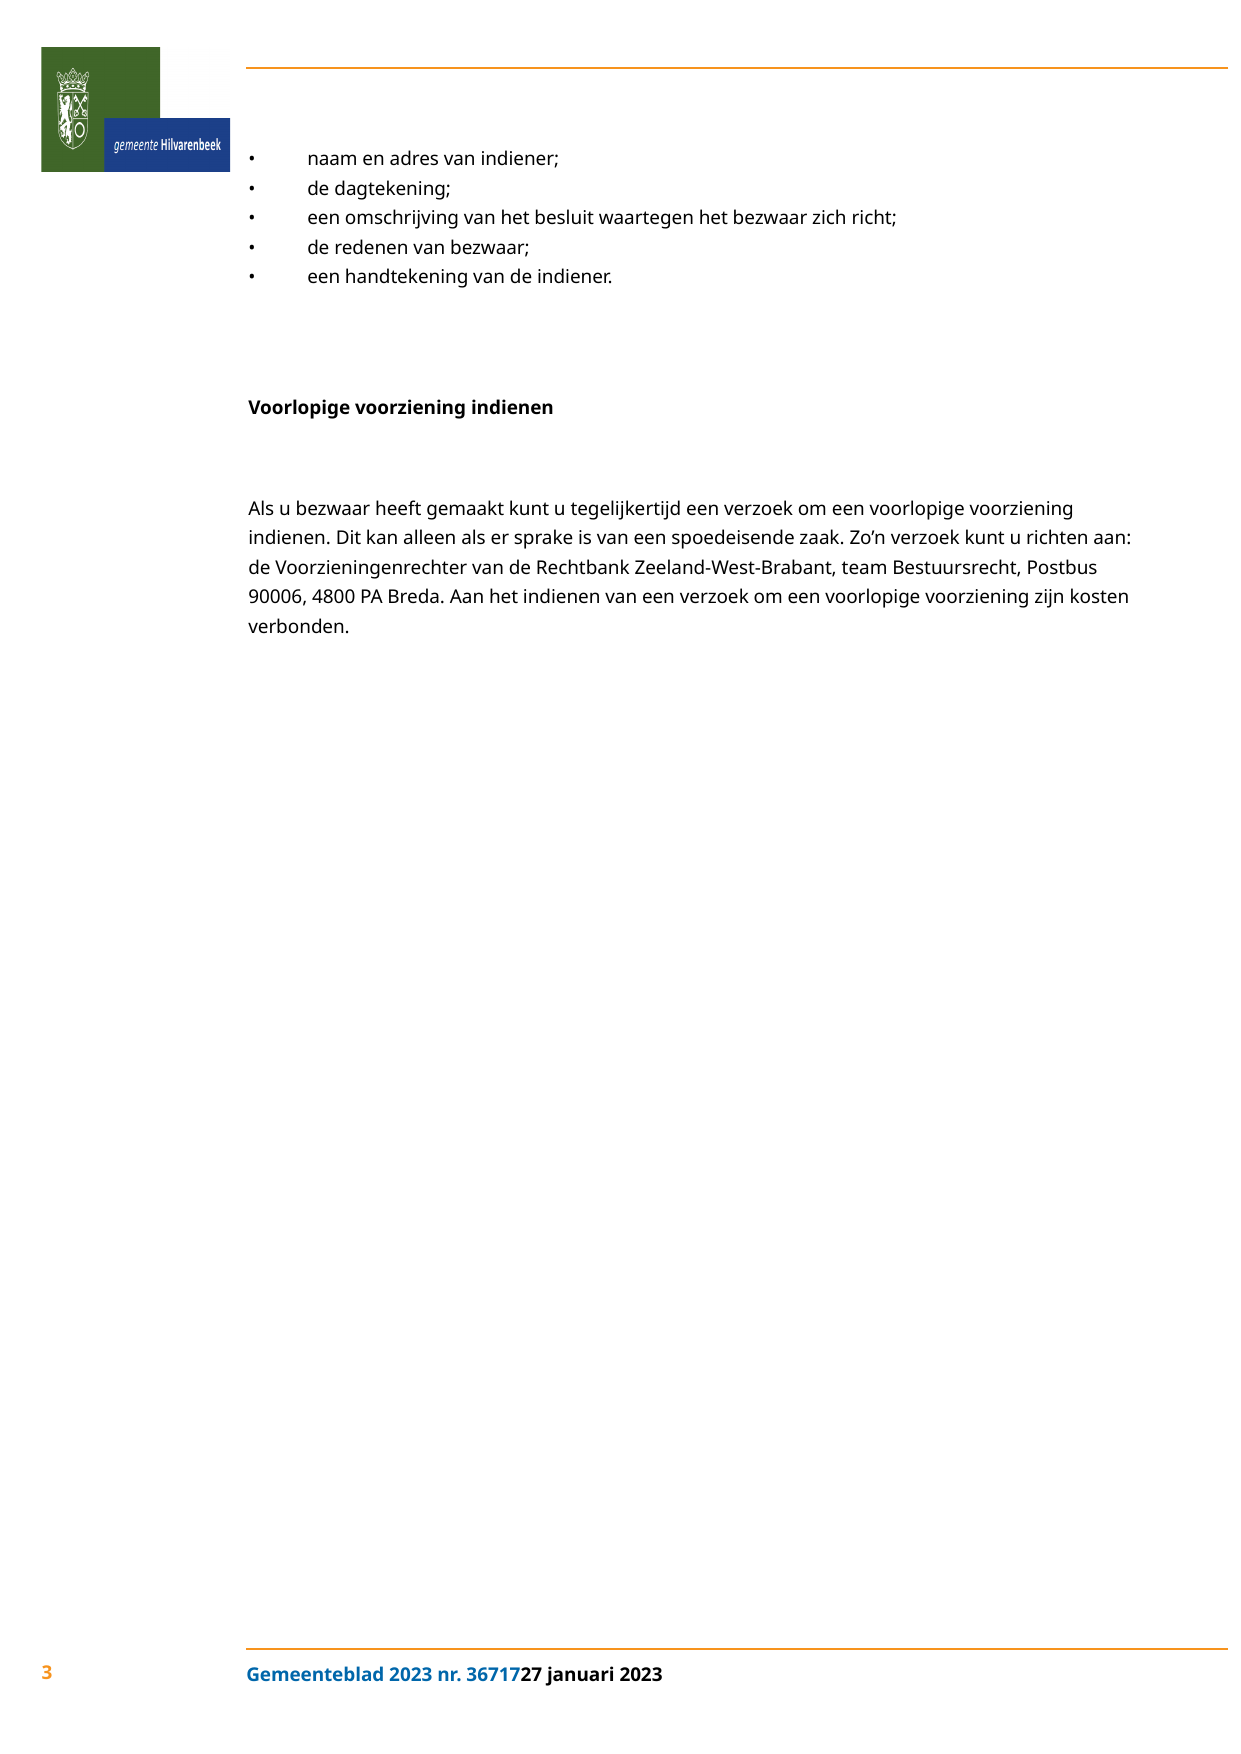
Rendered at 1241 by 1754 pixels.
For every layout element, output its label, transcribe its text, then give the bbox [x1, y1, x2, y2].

list naam en adres van indiener; [248, 145, 1152, 171]
text Voorlopige voorziening indienen [248, 394, 1152, 420]
list een handtekening van de indiener. [248, 263, 1152, 289]
picture [41, 47, 231, 172]
list een omschrijving van het besluit waartegen het bezwaar zich richt; [248, 204, 1152, 230]
list de dagtekening; [248, 175, 1152, 201]
text Als u bezwaar heeft gemaakt kunt u tegelijkertijd een verzoek om een voorlopige voorziening indienen. Dit kan alleen als er sprake is van een spoedeisende zaak. Zo’n verzoek kunt u richten aan: de Voorzieningenrechter van de Rechtbank Zeeland-West-Brabant, team Bestuursrecht, Postbus 90006, 4800 PA Breda. Aan het indienen van een verzoek om een voorlopige voorziening zijn kosten verbonden. [248, 495, 1152, 639]
list de redenen van bezwaar; [248, 234, 1152, 260]
